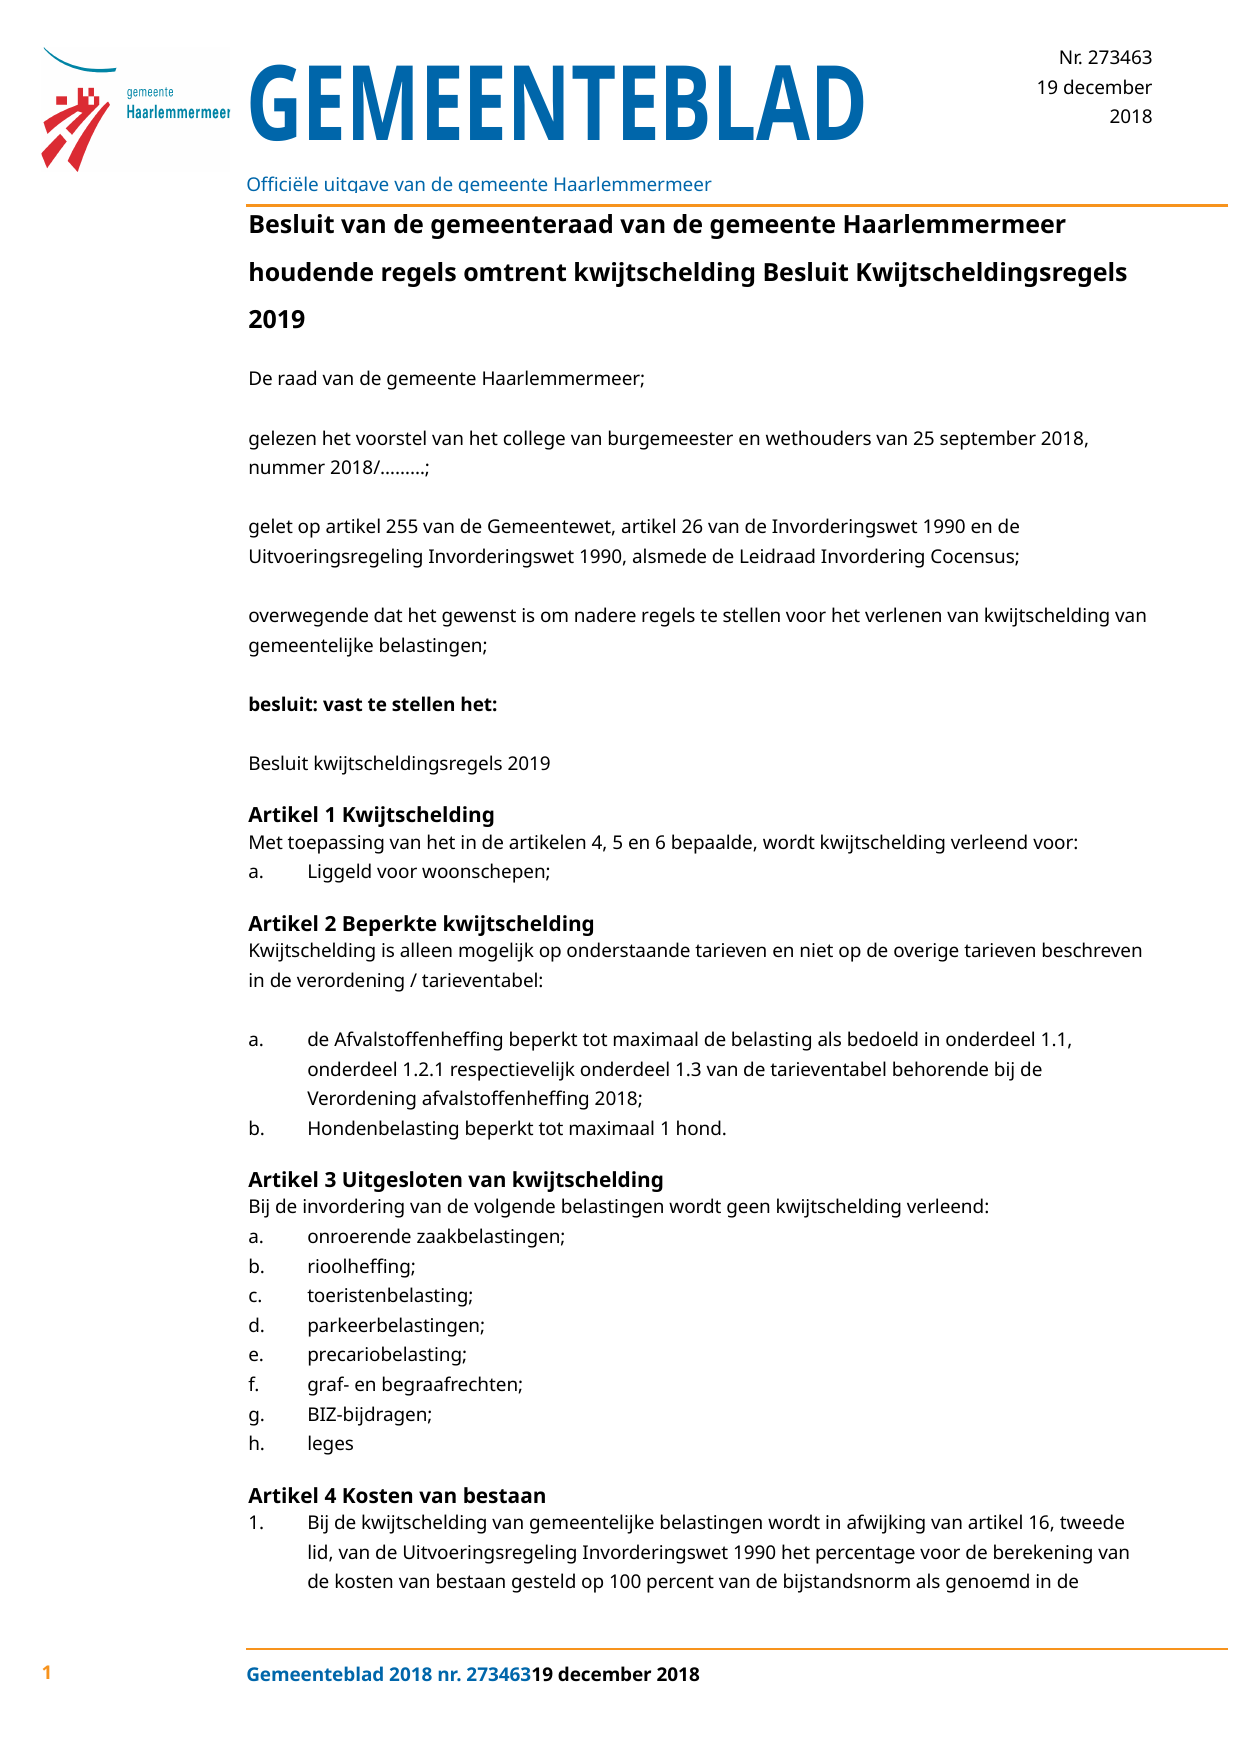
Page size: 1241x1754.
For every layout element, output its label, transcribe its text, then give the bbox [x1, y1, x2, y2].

list Hondenbelasting beperkt tot maximaal 1 hond. [248, 1115, 1152, 1141]
list graf- en begraafrechten; [248, 1371, 1152, 1397]
text Besluit van de gemeenteraad van de gemeente Haarlemmermeer houdende regels omtrent kwijtschelding Besluit Kwijtscheldingsregels 2019 [248, 207, 1152, 336]
text besluit: vast te stellen het: [248, 691, 1152, 717]
text Besluit kwijtscheldingsregels 2019 [248, 750, 1152, 776]
list leges [248, 1430, 1152, 1456]
text Kwijtschelding is alleen mogelijk op onderstaande tarieven en niet op de overige tarieven beschreven in de verordening / tarieventabel: [248, 937, 1152, 993]
text Met toepassing van het in de artikelen 4, 5 en 6 bepaalde, wordt kwijtschelding verleend voor: [248, 829, 1152, 855]
list de Afvalstoffenheffing beperkt tot maximaal de belasting als bedoeld in onderdeel 1.1, onderdeel 1.2.1 respectievelijk onderdeel 1.3 van de tarieventabel behorende bij de Verordening afvalstoffenheffing 2018; [248, 1026, 1152, 1111]
list Liggeld voor woonschepen; [248, 858, 1152, 884]
text Artikel 2 Beperkte kwijtschelding [248, 909, 1152, 937]
text Artikel 4 Kosten van bestaan [248, 1481, 1152, 1509]
list rioolheffing; [248, 1253, 1152, 1279]
text Bij de invordering van de volgende belastingen wordt geen kwijtschelding verleend: [248, 1194, 1152, 1219]
text gelezen het voorstel van het college van burgemeester en wethouders van 25 september 2018, nummer 2018/………; [248, 425, 1152, 480]
text overwegende dat het gewenst is om nadere regels te stellen voor het verlenen van kwijtschelding van gemeentelijke belastingen; [248, 602, 1152, 657]
text De raad van de gemeente Haarlemmermeer; [248, 366, 1152, 391]
list parkeerbelastingen; [248, 1312, 1152, 1338]
text Artikel 3 Uitgesloten van kwijtschelding [248, 1165, 1152, 1194]
list onroerende zaakbelastingen; [248, 1223, 1152, 1249]
list Bij de kwijtschelding van gemeentelijke belastingen wordt in afwijking van artikel 16, tweede lid, van de Uitvoeringsregeling Invorderingswet 1990 het percentage voor de berekening van de kosten van bestaan gesteld op 100 percent van de bijstandsnorm als genoemd in de [248, 1509, 1152, 1594]
list precariobelasting; [248, 1342, 1152, 1367]
picture [41, 47, 231, 172]
text Artikel 1 Kwijtschelding [248, 801, 1152, 829]
list toeristenbelasting; [248, 1282, 1152, 1308]
list BIZ-bijdragen; [248, 1401, 1152, 1427]
text gelet op artikel 255 van de Gemeentewet, artikel 26 van de Invorderingswet 1990 en de Uitvoeringsregeling Invorderingswet 1990, alsmede de Leidraad Invordering Cocensus; [248, 513, 1152, 569]
